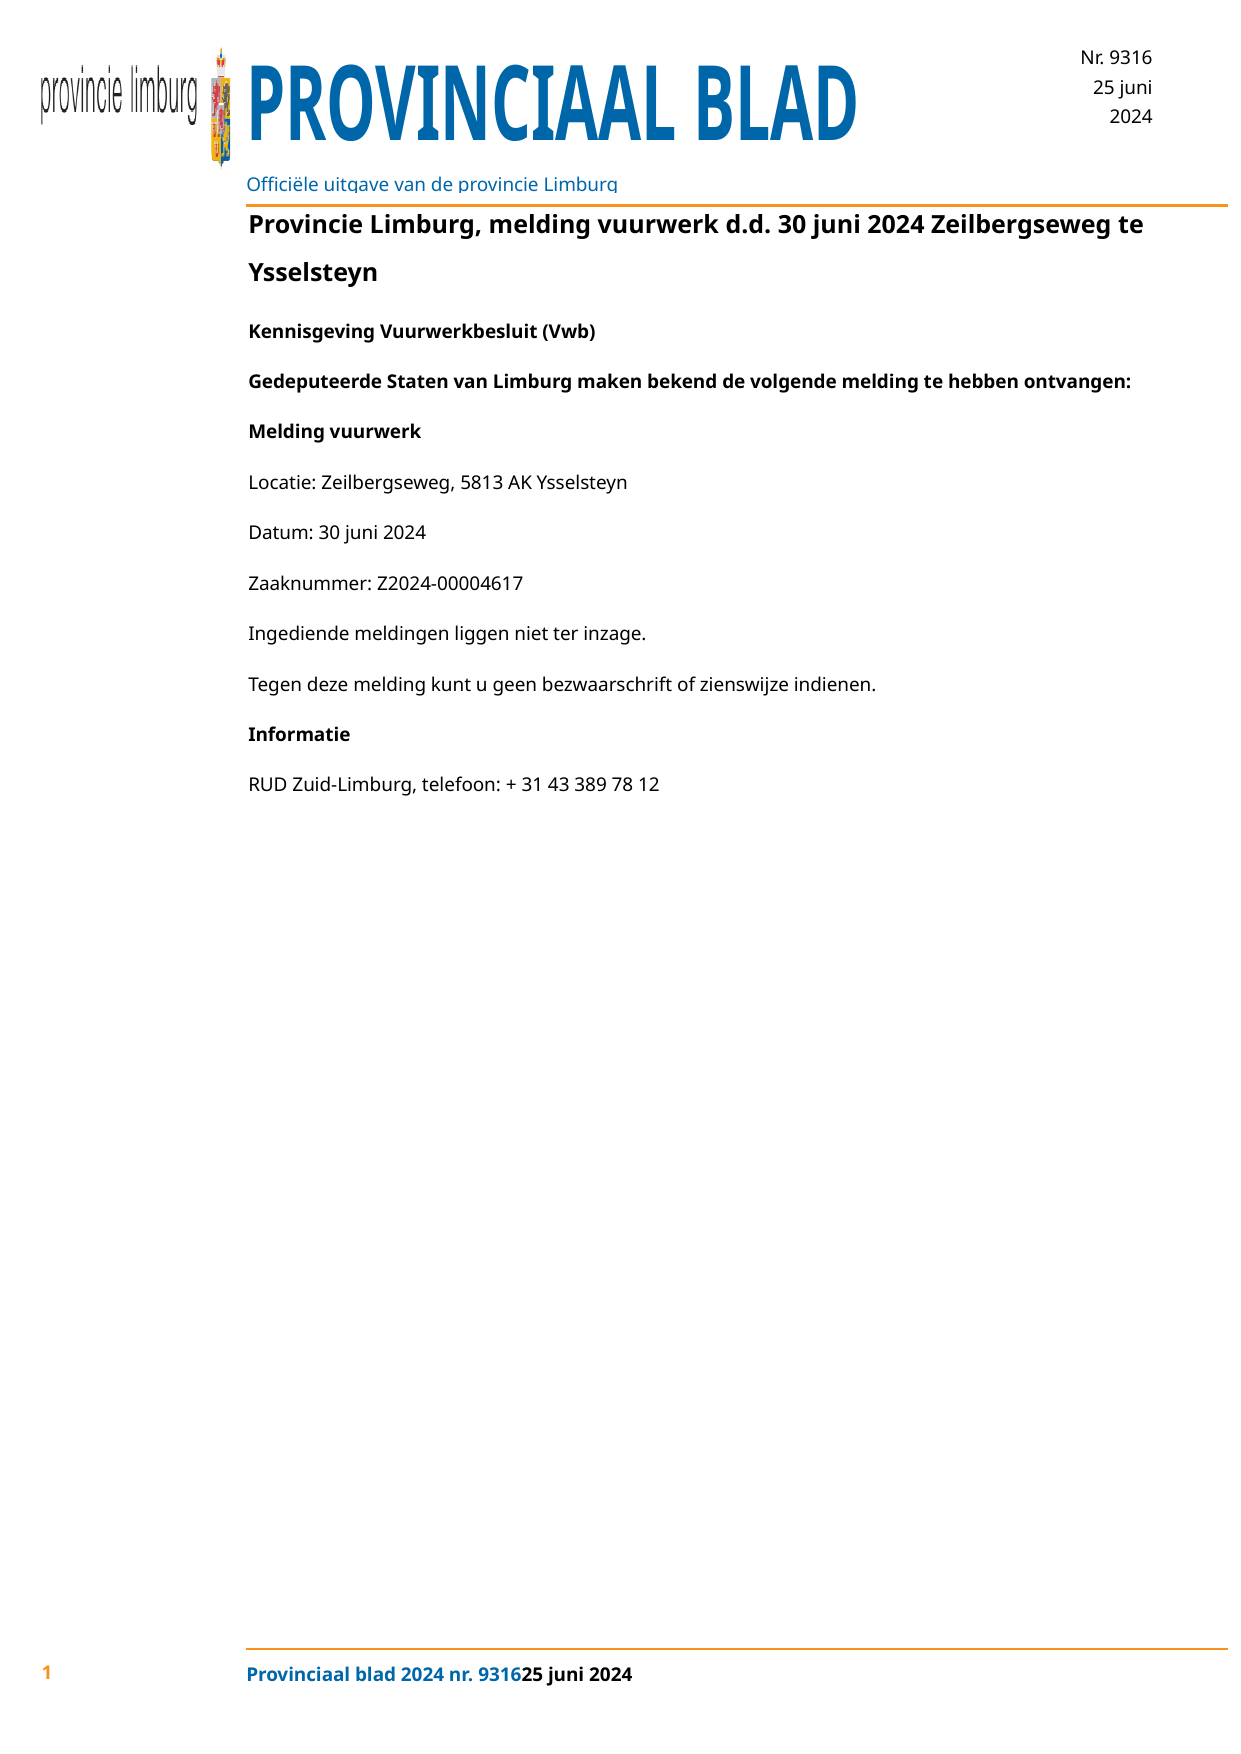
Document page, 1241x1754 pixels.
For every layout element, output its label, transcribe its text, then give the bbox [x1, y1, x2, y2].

text Gedeputeerde Staten van Limburg maken bekend de volgende melding te hebben ontvangen: [248, 368, 1152, 394]
text Locatie: Zeilbergseweg, 5813 AK Ysselsteyn [248, 469, 1152, 495]
text Ingediende meldingen liggen niet ter inzage. [248, 620, 1152, 646]
picture [41, 47, 231, 172]
text Kennisgeving Vuurwerkbesluit (Vwb) [248, 318, 1152, 344]
text RUD Zuid-Limburg, telefoon: + 31 43 389 78 12 [248, 772, 1152, 797]
text Zaaknummer: Z2024-00004617 [248, 570, 1152, 596]
text Datum: 30 juni 2024 [248, 519, 1152, 545]
text Provincie Limburg, melding vuurwerk d.d. 30 juni 2024 Zeilbergseweg te Ysselsteyn [248, 207, 1152, 288]
text Informatie [248, 721, 1152, 747]
text Tegen deze melding kunt u geen bezwaarschrift of zienswijze indienen. [248, 671, 1152, 697]
text Melding vuurwerk [248, 419, 1152, 444]
